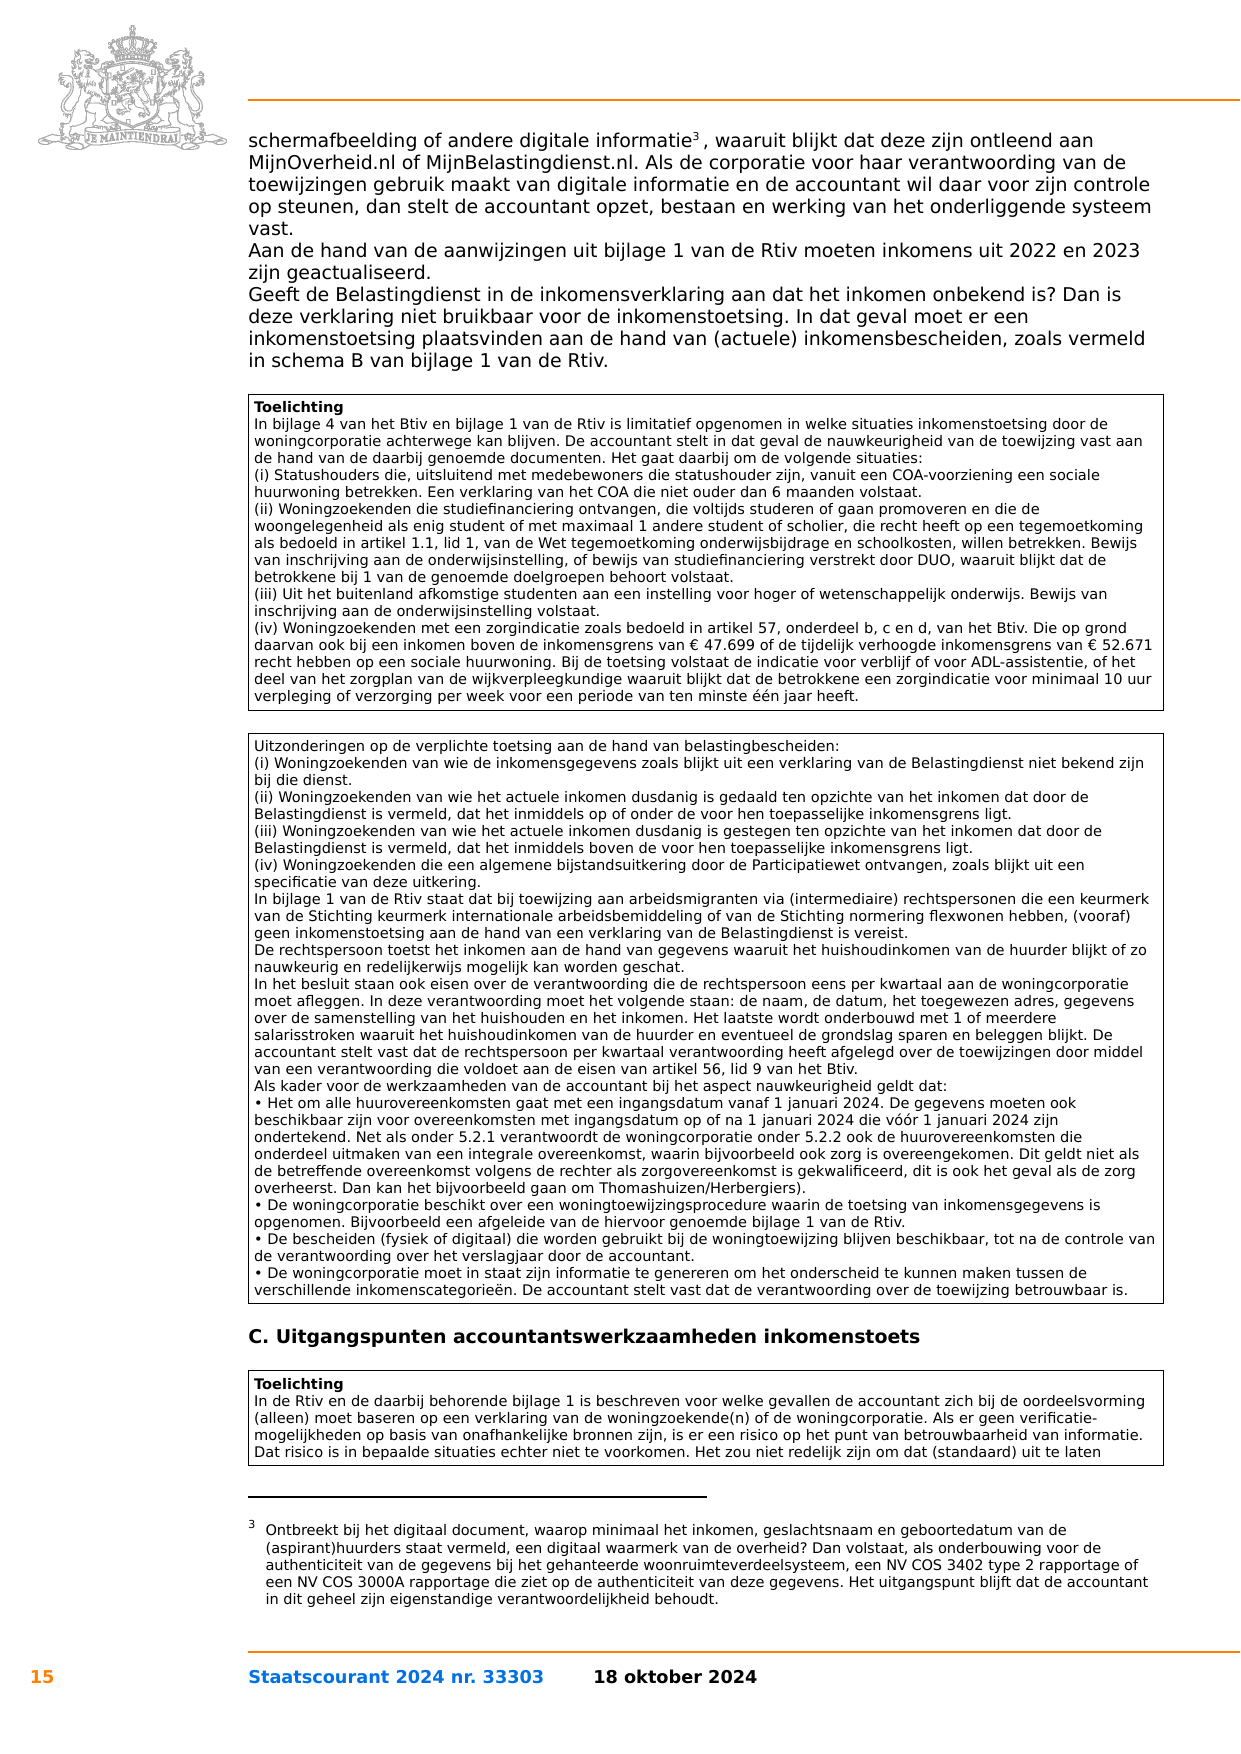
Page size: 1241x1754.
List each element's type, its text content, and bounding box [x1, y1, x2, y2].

table_header Toelichting In de Rtiv en de daarbij behorende bijlage 1 is beschreven voor welke gevallen de accountant zich bij de oordeelsvorming (alleen) moet baseren op een verklaring van de woningzoekende(n) of de woningcorporatie. Als er geen verificatie-mogelijkheden op basis van onafhankelijke bronnen zijn, is er een risico op het punt van betrouwbaarheid van informatie. Dat risico is in bepaalde situaties echter niet te voorkomen. Het zou niet redelijk zijn om dat (standaard) uit te laten [249, 1371, 1163, 1465]
text Geeft de Belastingdienst in de inkomensverklaring aan dat het inkomen onbekend is? Dan is deze verklaring niet bruikbaar voor de inkomenstoetsing. In dat geval moet er een inkomenstoetsing plaatsvinden aan de hand van (actuele) inkomensbescheiden, zoals vermeld in schema B van bijlage 1 van de Rtiv. [248, 284, 1163, 372]
text schermafbeelding of andere digitale informatie, waaruit blijkt dat deze zijn ontleend aan MijnOverheid.nl of MijnBelastingdienst.nl. Als de corporatie voor haar verantwoording van de toewijzingen gebruik maakt van digitale informatie en de accountant wil daar voor zijn controle op steunen, dan stelt de accountant opzet, bestaan en werking van het onderliggende systeem vast. [248, 130, 1163, 240]
text Aan de hand van de aanwijzingen uit bijlage 1 van de Rtiv moeten inkomens uit 2022 en 2023 zijn geactualiseerd. [248, 240, 1163, 284]
text Ontbreekt bij het digitaal document, waarop minimaal het inkomen, geslachtsnaam en geboortedatum van de (aspirant)huurders staat vermeld, een digitaal waarmerk van de overheid? Dan volstaat, als onderbouwing voor de authenticiteit van de gegevens bij het gehanteerde woonruimteverdeelsysteem, een NV COS 3402 type 2 rapportage of een NV COS 3000A rapportage die ziet op de authenticiteit van deze gegevens. Het uitgangspunt blijft dat de accountant in dit geheel zijn eigenstandige verantwoordelijkheid behoudt. [248, 1518, 1163, 1608]
table_header Toelichting In bijlage 4 van het Btiv en bijlage 1 van de Rtiv is limitatief opgenomen in welke situaties inkomenstoetsing door de woningcorporatie achterwege kan blijven. De accountant stelt in dat geval de nauwkeurigheid van de toewijzing vast aan de hand van de daarbij genoemde documenten. Het gaat daarbij om de volgende situaties: (i) Statushouders die, uitsluitend met medebewoners die statushouder zijn, vanuit een COA-voorziening een sociale huurwoning betrekken. Een verklaring van het COA die niet ouder dan 6 maanden volstaat. (ii) Woningzoekenden die studiefinanciering ontvangen, die voltijds studeren of gaan promoveren en die de woongelegenheid als enig student of met maximaal 1 andere student of scholier, die recht heeft op een tegemoetkoming als bedoeld in artikel 1.1, lid 1, van de Wet tegemoetkoming onderwijsbijdrage en schoolkosten, willen betrekken. Bewijs van inschrijving aan de onderwijsinstelling, of bewijs van studiefinanciering verstrekt door DUO, waaruit blijkt dat de betrokkene bij 1 van de genoemde doelgroepen behoort volstaat. (iii) Uit het buitenland afkomstige studenten aan een instelling voor hoger of wetenschappelijk onderwijs. Bewijs van inschrijving aan de onderwijsinstelling volstaat. (iv) Woningzoekenden met een zorgindicatie zoals bedoeld in artikel 57, onderdeel b, c en d, van het Btiv. Die op grond daarvan ook bij een inkomen boven de inkomensgrens van € 47.699 of de tijdelijk verhoogde inkomensgrens van € 52.671 recht hebben op een sociale huurwoning. Bij de toetsing volstaat de indicatie voor verblijf of voor ADL-assistentie, of het deel van het zorgplan van de wijkverpleegkundige waaruit blijkt dat de betrokkene een zorgindicatie voor minimaal 10 uur verpleging of verzorging per week voor een periode van ten minste één jaar heeft. [249, 395, 1163, 709]
subtitle C. Uitgangspunten accountantswerkzaamheden inkomenstoets [248, 1326, 1163, 1348]
picture [38, 25, 227, 150]
table_header Uitzonderingen op de verplichte toetsing aan de hand van belastingbescheiden: (i) Woningzoekenden van wie de inkomensgegevens zoals blijkt uit een verklaring van de Belastingdienst niet bekend zijn bij die dienst. (ii) Woningzoekenden van wie het actuele inkomen dusdanig is gedaald ten opzichte van het inkomen dat door de Belastingdienst is vermeld, dat het inmiddels op of onder de voor hen toepasselijke inkomensgrens ligt. (iii) Woningzoekenden van wie het actuele inkomen dusdanig is gestegen ten opzichte van het inkomen dat door de Belastingdienst is vermeld, dat het inmiddels boven de voor hen toepasselijke inkomensgrens ligt. (iv) Woningzoekenden die een algemene bijstandsuitkering door de Participatiewet ontvangen, zoals blijkt uit een specificatie van deze uitkering. In bijlage 1 van de Rtiv staat dat bij toewijzing aan arbeidsmigranten via (intermediaire) rechtspersonen die een keurmerk van de Stichting keurmerk internationale arbeidsbemiddeling of van de Stichting normering flexwonen hebben, (vooraf) geen inkomenstoetsing aan de hand van een verklaring van de Belastingdienst is vereist. De rechtspersoon toetst het inkomen aan de hand van gegevens waaruit het huishoudinkomen van de huurder blijkt of zo nauwkeurig en redelijkerwijs mogelijk kan worden geschat. In het besluit staan ook eisen over de verantwoording die de rechtspersoon eens per kwartaal aan de woningcorporatie moet afleggen. In deze verantwoording moet het volgende staan: de naam, de datum, het toegewezen adres, gegevens over de samenstelling van het huishouden en het inkomen. Het laatste wordt onderbouwd met 1 of meerdere salarisstroken waaruit het huishoudinkomen van de huurder en eventueel de grondslag sparen en beleggen blijkt. De accountant stelt vast dat de rechtspersoon per kwartaal verantwoording heeft afgelegd over de toewijzingen door middel van een verantwoording die voldoet aan de eisen van artikel 56, lid 9 van het Btiv. Als kader voor de werkzaamheden van de accountant bij het aspect nauwkeurigheid geldt dat: • Het om alle huurovereenkomsten gaat met een ingangsdatum vanaf 1 januari 2024. De gegevens moeten ook beschikbaar zijn voor overeenkomsten met ingangsdatum op of na 1 januari 2024 die vóór 1 januari 2024 zijn ondertekend. Net als onder 5.2.1 verantwoordt de woningcorporatie onder 5.2.2 ook de huurovereenkomsten die onderdeel uitmaken van een integrale overeenkomst, waarin bijvoorbeeld ook zorg is overeengekomen. Dit geldt niet als de betreffende overeenkomst volgens de rechter als zorgovereenkomst is gekwalificeerd, dit is ook het geval als de zorg overheerst. Dan kan het bijvoorbeeld gaan om Thomashuizen/Herbergiers). • De woningcorporatie beschikt over een woningtoewijzingsprocedure waarin de toetsing van inkomensgegevens is opgenomen. Bijvoorbeeld een afgeleide van de hiervoor genoemde bijlage 1 van de Rtiv. • De bescheiden (fysiek of digitaal) die worden gebruikt bij de woningtoewijzing blijven beschikbaar, tot na de controle van de verantwoording over het verslagjaar door de accountant. • De woningcorporatie moet in staat zijn informatie te genereren om het onderscheid te kunnen maken tussen de verschillende inkomenscategorieën. De accountant stelt vast dat de verantwoording over de toewijzing betrouwbaar is. [249, 734, 1163, 1303]
